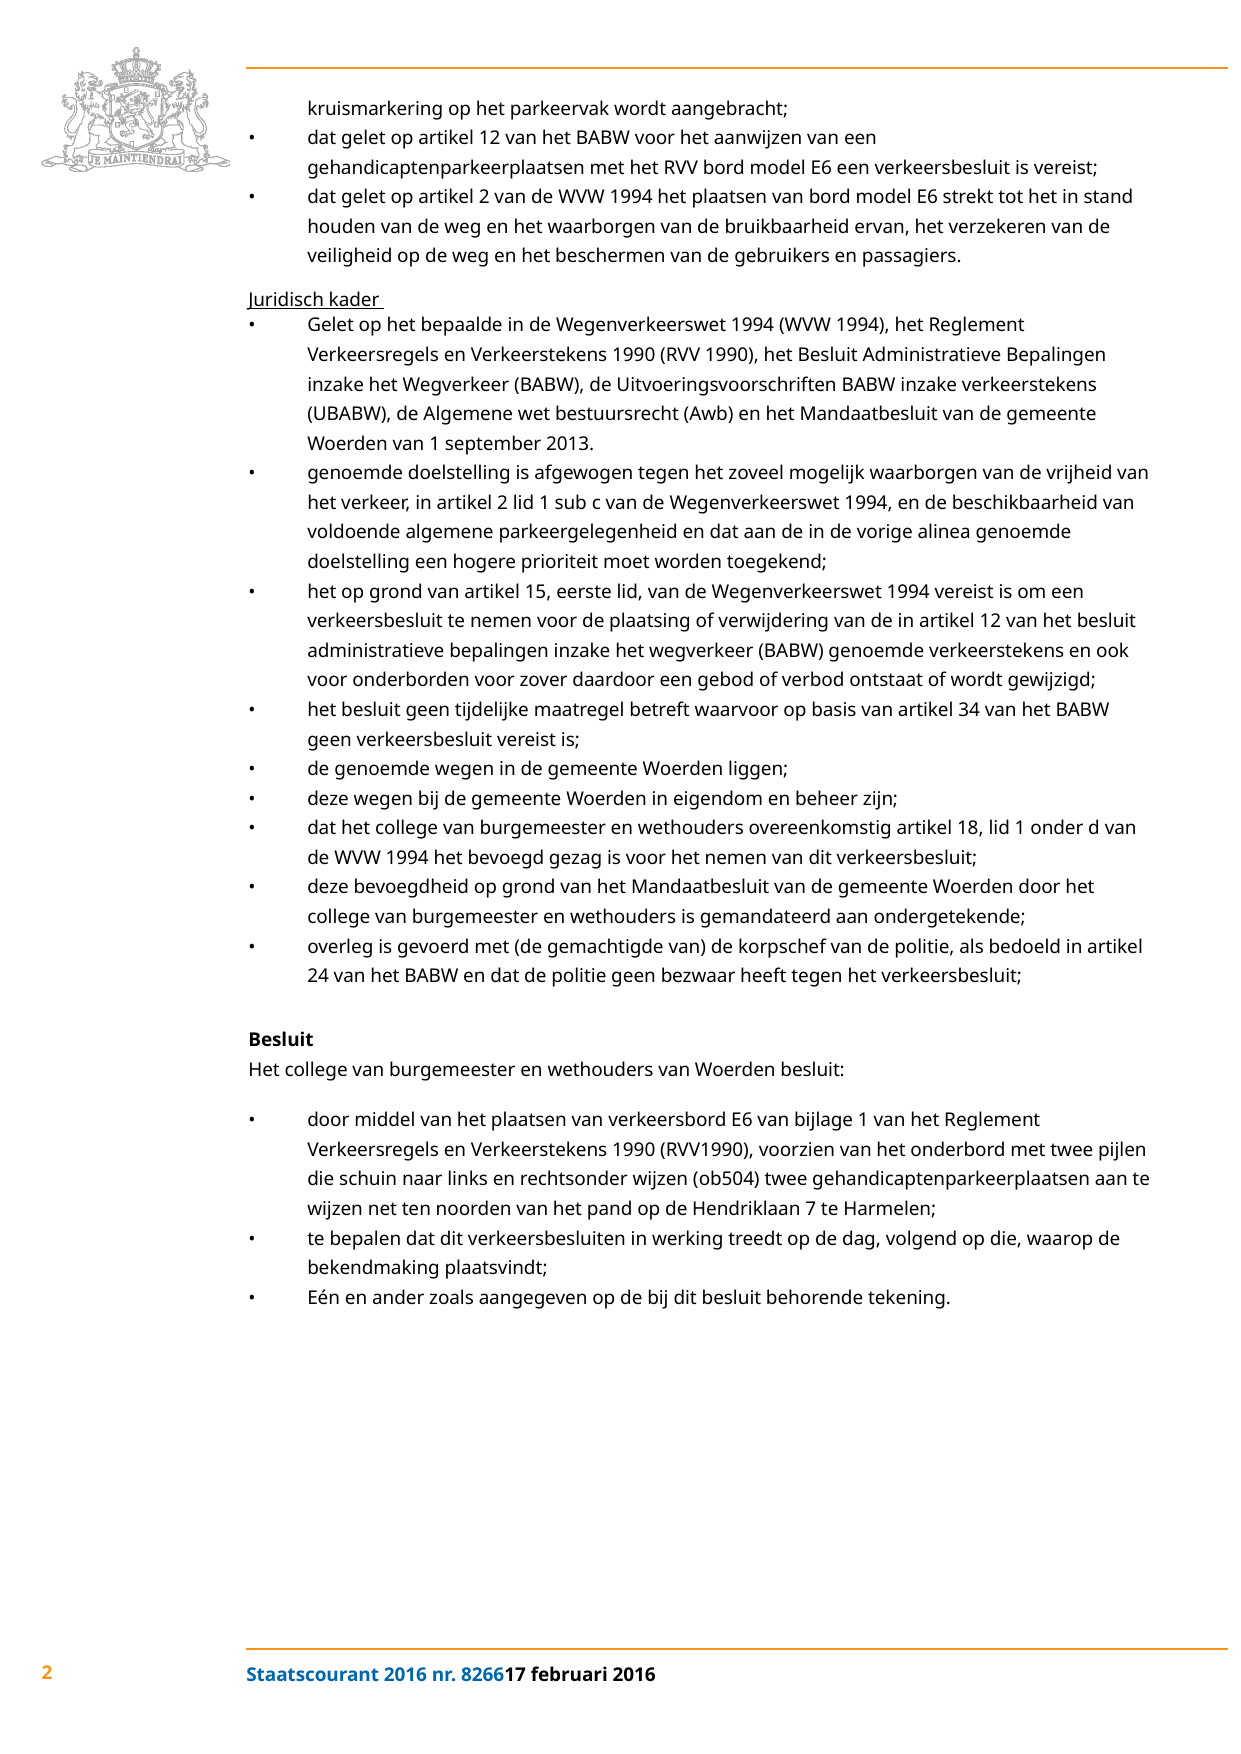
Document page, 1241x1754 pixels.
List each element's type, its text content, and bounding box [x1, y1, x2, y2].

list de genoemde wegen in de gemeente Woerden liggen; [248, 755, 1152, 781]
list deze wegen bij de gemeente Woerden in eigendom en beheer zijn; [248, 785, 1152, 811]
list dat het college van burgemeester en wethouders overeenkomstig artikel 18, lid 1 onder d van de WVW 1994 het bevoegd gezag is voor het nemen van dit verkeersbesluit; [248, 814, 1152, 870]
text Juridisch kader [248, 286, 1152, 312]
list overleg is gevoerd met (de gemachtigde van) de korpschef van de politie, als bedoeld in artikel 24 van het BABW en dat de politie geen bezwaar heeft tegen het verkeersbesluit; [248, 933, 1152, 988]
list kruismarkering op het parkeervak wordt aangebracht; [248, 95, 1152, 121]
list het besluit geen tijdelijke maatregel betreft waarvoor op basis van artikel 34 van het BABW geen verkeersbesluit vereist is; [248, 696, 1152, 751]
picture [41, 47, 231, 172]
list Eén en ander zoals aangegeven op de bij dit besluit behorende tekening. [248, 1284, 1152, 1309]
list dat gelet op artikel 12 van het BABW voor het aanwijzen van een gehandicaptenparkeerplaatsen met het RVV bord model E6 een verkeersbesluit is vereist; [248, 124, 1152, 180]
list dat gelet op artikel 2 van de WVW 1994 het plaatsen van bord model E6 strekt tot het in stand houden van de weg en het waarborgen van de bruikbaarheid ervan, het verzekeren van de veiligheid op de weg en het beschermen van de gebruikers en passagiers. [248, 183, 1152, 268]
list door middel van het plaatsen van verkeersbord E6 van bijlage 1 van het Reglement Verkeersregels en Verkeerstekens 1990 (RVV1990), voorzien van het onderbord met twee pijlen die schuin naar links en rechtsonder wijzen (ob504) twee gehandicaptenparkeerplaatsen aan te wijzen net ten noorden van het pand op de Hendriklaan 7 te Harmelen; [248, 1106, 1152, 1221]
list deze bevoegdheid op grond van het Mandaatbesluit van de gemeente Woerden door het college van burgemeester en wethouders is gemandateerd aan ondergetekende; [248, 874, 1152, 929]
list het op grond van artikel 15, eerste lid, van de Wegenverkeerswet 1994 vereist is om een verkeersbesluit te nemen voor de plaatsing of verwijdering van de in artikel 12 van het besluit administratieve bepalingen inzake het wegverkeer (BABW) genoemde verkeerstekens en ook voor onderborden voor zover daardoor een gebod of verbod ontstaat of wordt gewijzigd; [248, 578, 1152, 692]
text Het college van burgemeester en wethouders van Woerden besluit: [248, 1056, 1152, 1082]
list te bepalen dat dit verkeersbesluiten in werking treedt op de dag, volgend op die, waarop de bekendmaking plaatsvindt; [248, 1225, 1152, 1280]
text Besluit [248, 1026, 1152, 1052]
list genoemde doelstelling is afgewogen tegen het zoveel mogelijk waarborgen van de vrijheid van het verkeer, in artikel 2 lid 1 sub c van de Wegenverkeerswet 1994, en de beschikbaarheid van voldoende algemene parkeergelegenheid en dat aan de in de vorige alinea genoemde doelstelling een hogere prioriteit moet worden toegekend; [248, 459, 1152, 574]
list Gelet op het bepaalde in de Wegenverkeerswet 1994 (WVW 1994), het Reglement Verkeersregels en Verkeerstekens 1990 (RVV 1990), het Besluit Administratieve Bepalingen inzake het Wegverkeer (BABW), de Uitvoeringsvoorschriften BABW inzake verkeerstekens (UBABW), de Algemene wet bestuursrecht (Awb) en het Mandaatbesluit van de gemeente Woerden van 1 september 2013. [248, 312, 1152, 456]
